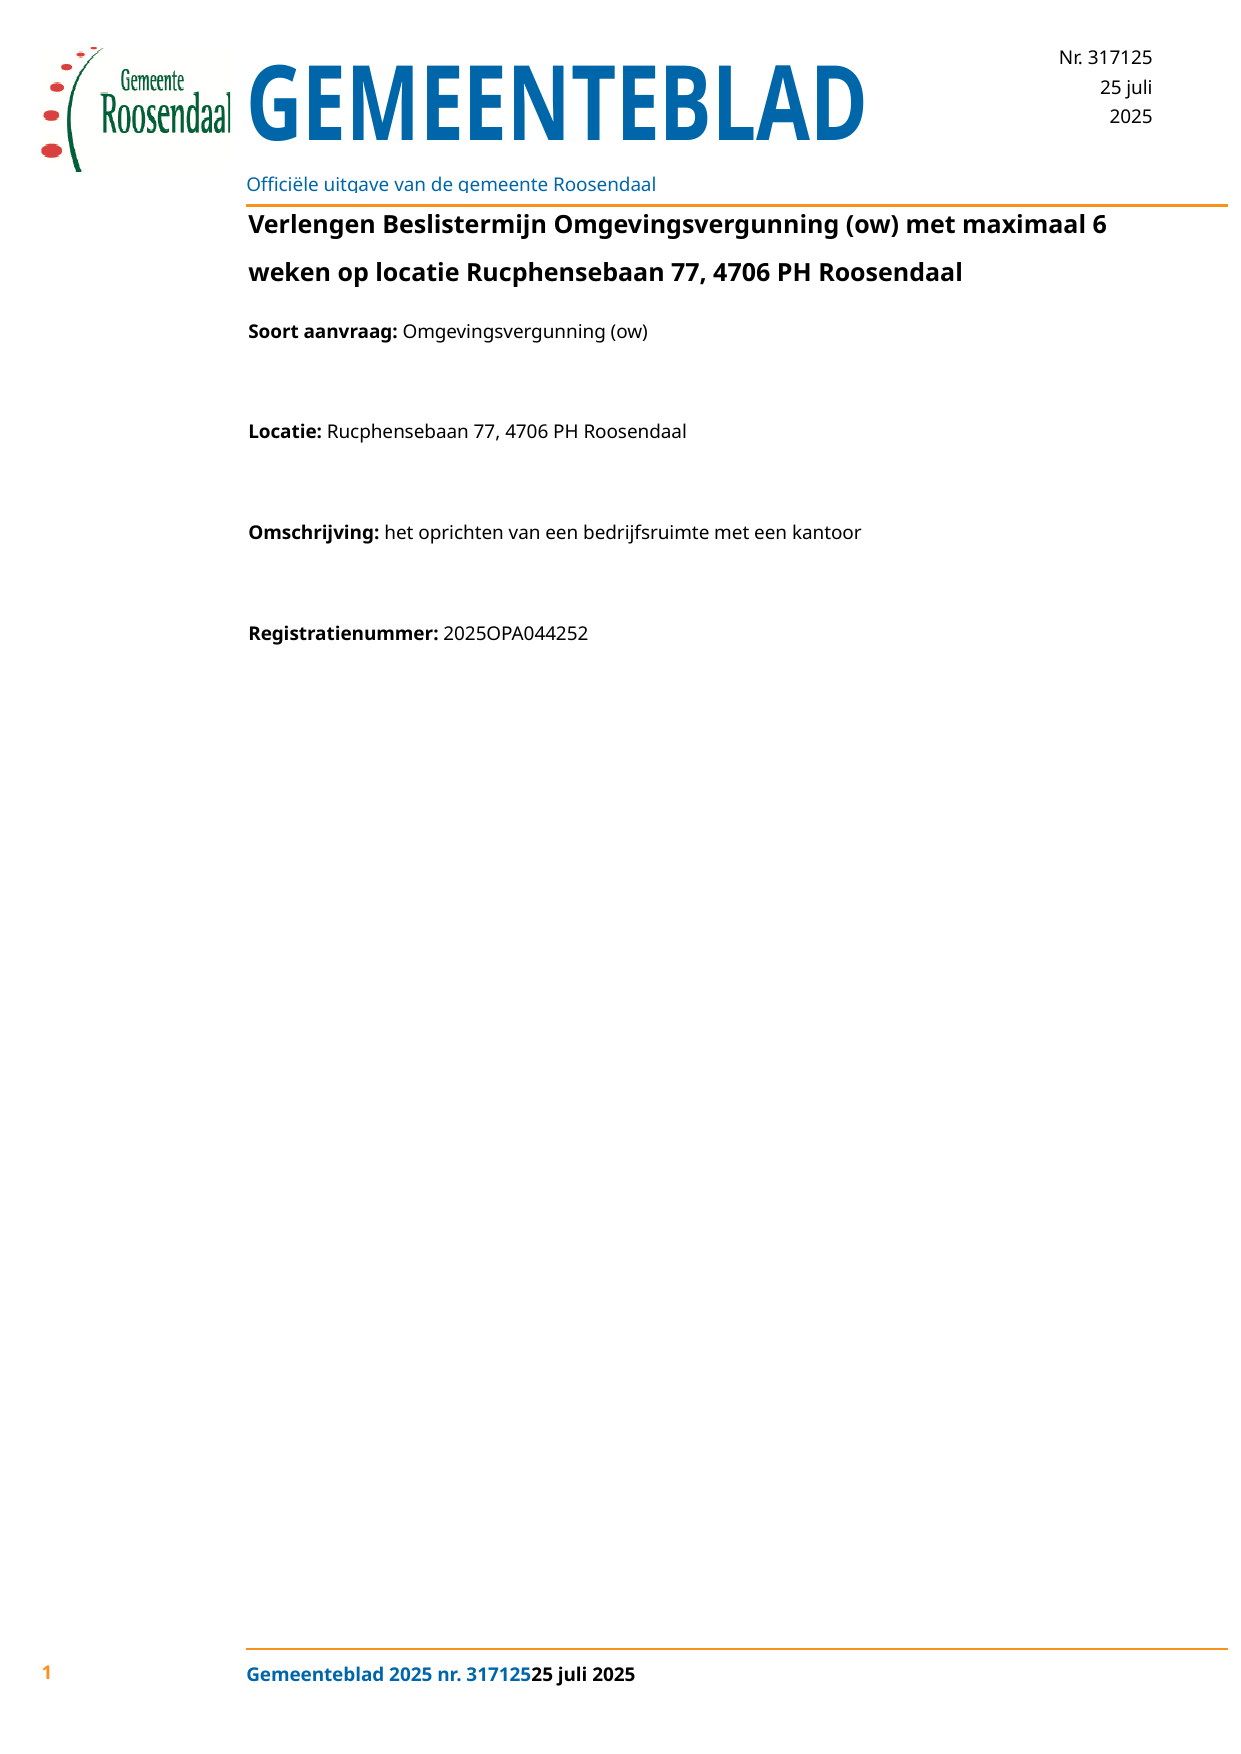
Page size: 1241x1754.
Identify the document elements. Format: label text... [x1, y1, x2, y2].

text Registratienummer: 2025OPA044252 [248, 620, 1152, 646]
picture [41, 47, 231, 172]
text Omschrijving: het oprichten van een bedrijfsruimte met een kantoor [248, 519, 1152, 545]
text Verlengen Beslistermijn Omgevingsvergunning (ow) met maximaal 6 weken op locatie Rucphensebaan 77, 4706 PH Roosendaal [248, 207, 1152, 288]
text Locatie: Rucphensebaan 77, 4706 PH Roosendaal [248, 419, 1152, 444]
text Soort aanvraag: Omgevingsvergunning (ow) [248, 318, 1152, 344]
